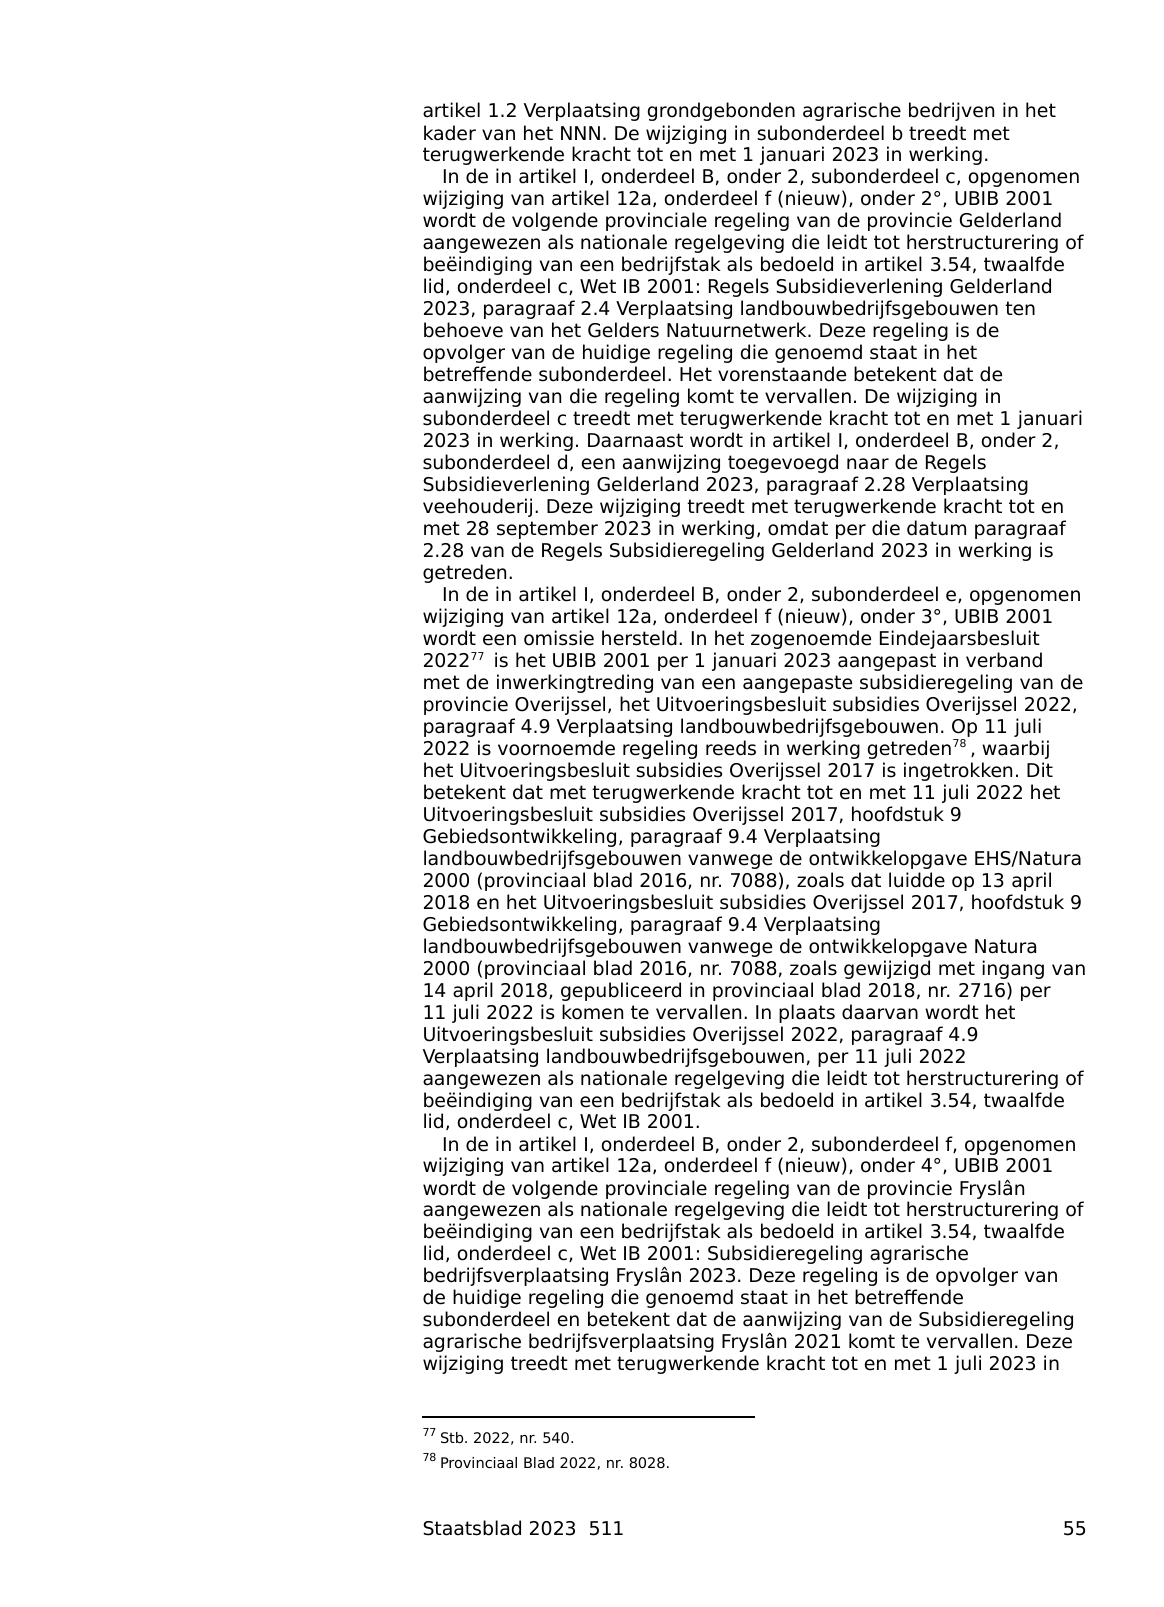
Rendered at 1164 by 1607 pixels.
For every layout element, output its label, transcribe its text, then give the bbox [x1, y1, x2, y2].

text Stb. 2022, nr. 540. [422, 1426, 1087, 1448]
text Provinciaal Blad 2022, nr. 8028. [422, 1451, 1087, 1473]
text In de in artikel I, onderdeel B, onder 2, subonderdeel f, opgenomen wijziging van artikel 12a, onderdeel f (nieuw), onder 4°, UBIB 2001 wordt de volgende provinciale regeling van de provincie Fryslân aangewezen als nationale regelgeving die leidt tot herstructurering of beëindiging van een bedrijfstak als bedoeld in artikel 3.54, twaalfde lid, onderdeel c, Wet IB 2001: Subsidieregeling agrarische bedrijfsverplaatsing Fryslân 2023. Deze regeling is de opvolger van de huidige regeling die genoemd staat in het betreffende subonderdeel en betekent dat de aanwijzing van de Subsidieregeling agrarische bedrijfsverplaatsing Fryslân 2021 komt te vervallen. Deze wijziging treedt met terugwerkende kracht tot en met 1 juli 2023 in [422, 1133, 1087, 1375]
text In de in artikel I, onderdeel B, onder 2, subonderdeel e, opgenomen wijziging van artikel 12a, onderdeel f (nieuw), onder 3°, UBIB 2001 wordt een omissie hersteld. In het zogenoemde Eindejaarsbesluit 2022 is het UBIB 2001 per 1 januari 2023 aangepast in verband met de inwerkingtreding van een aangepaste subsidieregeling van de provincie Overijssel, het Uitvoeringsbesluit subsidies Overijssel 2022, paragraaf 4.9 Verplaatsing landbouwbedrijfsgebouwen. Op 11 juli 2022 is voornoemde regeling reeds in werking getreden, waarbij het Uitvoeringsbesluit subsidies Overijssel 2017 is ingetrokken. Dit betekent dat met terugwerkende kracht tot en met 11 juli 2022 het Uitvoeringsbesluit subsidies Overijssel 2017, hoofdstuk 9 Gebiedsontwikkeling, paragraaf 9.4 Verplaatsing landbouwbedrijfsgebouwen vanwege de ontwikkelopgave EHS/Natura 2000 (provinciaal blad 2016, nr. 7088), zoals dat luidde op 13 april 2018 en het Uitvoeringsbesluit subsidies Overijssel 2017, hoofdstuk 9 Gebiedsontwikkeling, paragraaf 9.4 Verplaatsing landbouwbedrijfsgebouwen vanwege de ontwikkelopgave Natura 2000 (provinciaal blad 2016, nr. 7088, zoals gewijzigd met ingang van 14 april 2018, gepubliceerd in provinciaal blad 2018, nr. 2716) per 11 juli 2022 is komen te vervallen. In plaats daarvan wordt het Uitvoeringsbesluit subsidies Overijssel 2022, paragraaf 4.9 Verplaatsing landbouwbedrijfsgebouwen, per 11 juli 2022 aangewezen als nationale regelgeving die leidt tot herstructurering of beëindiging van een bedrijfstak als bedoeld in artikel 3.54, twaalfde lid, onderdeel c, Wet IB 2001. [422, 584, 1087, 1133]
text artikel 1.2 Verplaatsing grondgebonden agrarische bedrijven in het kader van het NNN. De wijziging in subonderdeel b treedt met terugwerkende kracht tot en met 1 januari 2023 in werking. [422, 100, 1087, 166]
text In de in artikel I, onderdeel B, onder 2, subonderdeel c, opgenomen wijziging van artikel 12a, onderdeel f (nieuw), onder 2°, UBIB 2001 wordt de volgende provinciale regeling van de provincie Gelderland aangewezen als nationale regelgeving die leidt tot herstructurering of beëindiging van een bedrijfstak als bedoeld in artikel 3.54, twaalfde lid, onderdeel c, Wet IB 2001: Regels Subsidieverlening Gelderland 2023, paragraaf 2.4 Verplaatsing landbouwbedrijfsgebouwen ten behoeve van het Gelders Natuurnetwerk. Deze regeling is de opvolger van de huidige regeling die genoemd staat in het betreffende subonderdeel. Het vorenstaande betekent dat de aanwijzing van die regeling komt te vervallen. De wijziging in subonderdeel c treedt met terugwerkende kracht tot en met 1 januari 2023 in werking. Daarnaast wordt in artikel I, onderdeel B, onder 2, subonderdeel d, een aanwijzing toegevoegd naar de Regels Subsidieverlening Gelderland 2023, paragraaf 2.28 Verplaatsing veehouderij. Deze wijziging treedt met terugwerkende kracht tot en met 28 september 2023 in werking, omdat per die datum paragraaf 2.28 van de Regels Subsidieregeling Gelderland 2023 in werking is getreden. [422, 166, 1087, 584]
